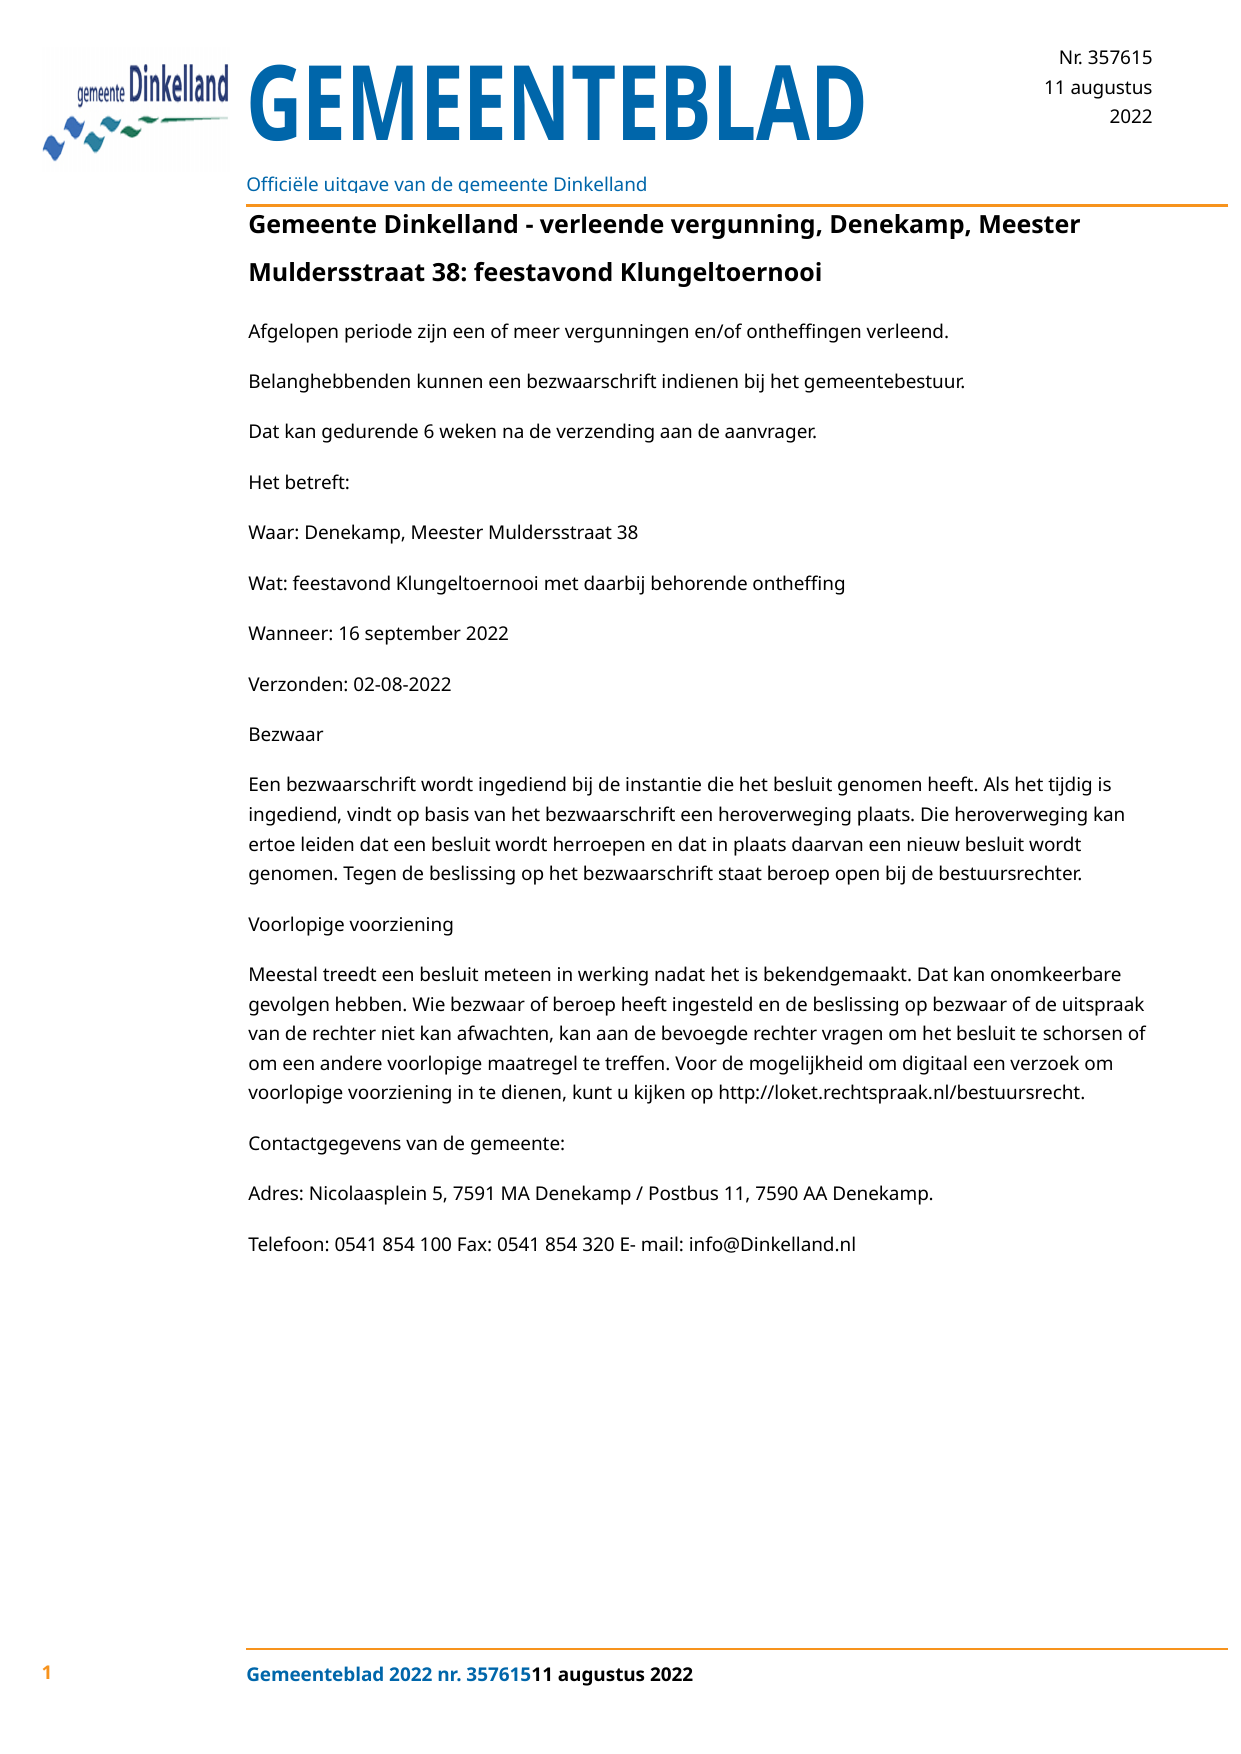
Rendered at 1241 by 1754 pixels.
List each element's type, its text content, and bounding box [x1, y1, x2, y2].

text Meestal treedt een besluit meteen in werking nadat het is bekendgemaakt. Dat kan onomkeerbare gevolgen hebben. Wie bezwaar of beroep heeft ingesteld en de beslissing op bezwaar of de uitspraak van de rechter niet kan afwachten, kan aan de bevoegde rechter vragen om het besluit te schorsen of om een andere voorlopige maatregel te treffen. Voor de mogelijkheid om digitaal een verzoek om voorlopige voorziening in te dienen, kunt u kijken op http://loket.rechtspraak.nl/bestuursrecht. [248, 961, 1152, 1105]
text Wat: feestavond Klungeltoernooi met daarbij behorende ontheffing [248, 570, 1152, 596]
text Belanghebbenden kunnen een bezwaarschrift indienen bij het gemeentebestuur. [248, 368, 1152, 394]
text Het betreft: [248, 469, 1152, 495]
text Verzonden: 02-08-2022 [248, 671, 1152, 697]
text Waar: Denekamp, Meester Muldersstraat 38 [248, 519, 1152, 545]
text Adres: Nicolaasplein 5, 7591 MA Denekamp / Postbus 11, 7590 AA Denekamp. [248, 1180, 1152, 1206]
text Gemeente Dinkelland - verleende vergunning, Denekamp, Meester Muldersstraat 38: feestavond Klungeltoernooi [248, 207, 1152, 288]
text Dat kan gedurende 6 weken na de verzending aan de aanvrager. [248, 419, 1152, 444]
text Contactgegevens van de gemeente: [248, 1130, 1152, 1156]
text Voorlopige voorziening [248, 911, 1152, 937]
text Telefoon: 0541 854 100 Fax: 0541 854 320 E- mail: info@Dinkelland.nl [248, 1231, 1152, 1257]
text Een bezwaarschrift wordt ingediend bij de instantie die het besluit genomen heeft. Als het tijdig is ingediend, vindt op basis van het bezwaarschrift een heroverweging plaats. Die heroverweging kan ertoe leiden dat een besluit wordt herroepen en dat in plaats daarvan een nieuw besluit wordt genomen. Tegen de beslissing op het bezwaarschrift staat beroep open bij de bestuursrechter. [248, 772, 1152, 886]
text Bezwaar [248, 721, 1152, 747]
picture [41, 47, 231, 172]
text Wanneer: 16 september 2022 [248, 620, 1152, 646]
text Afgelopen periode zijn een of meer vergunningen en/of ontheffingen verleend. [248, 318, 1152, 344]
